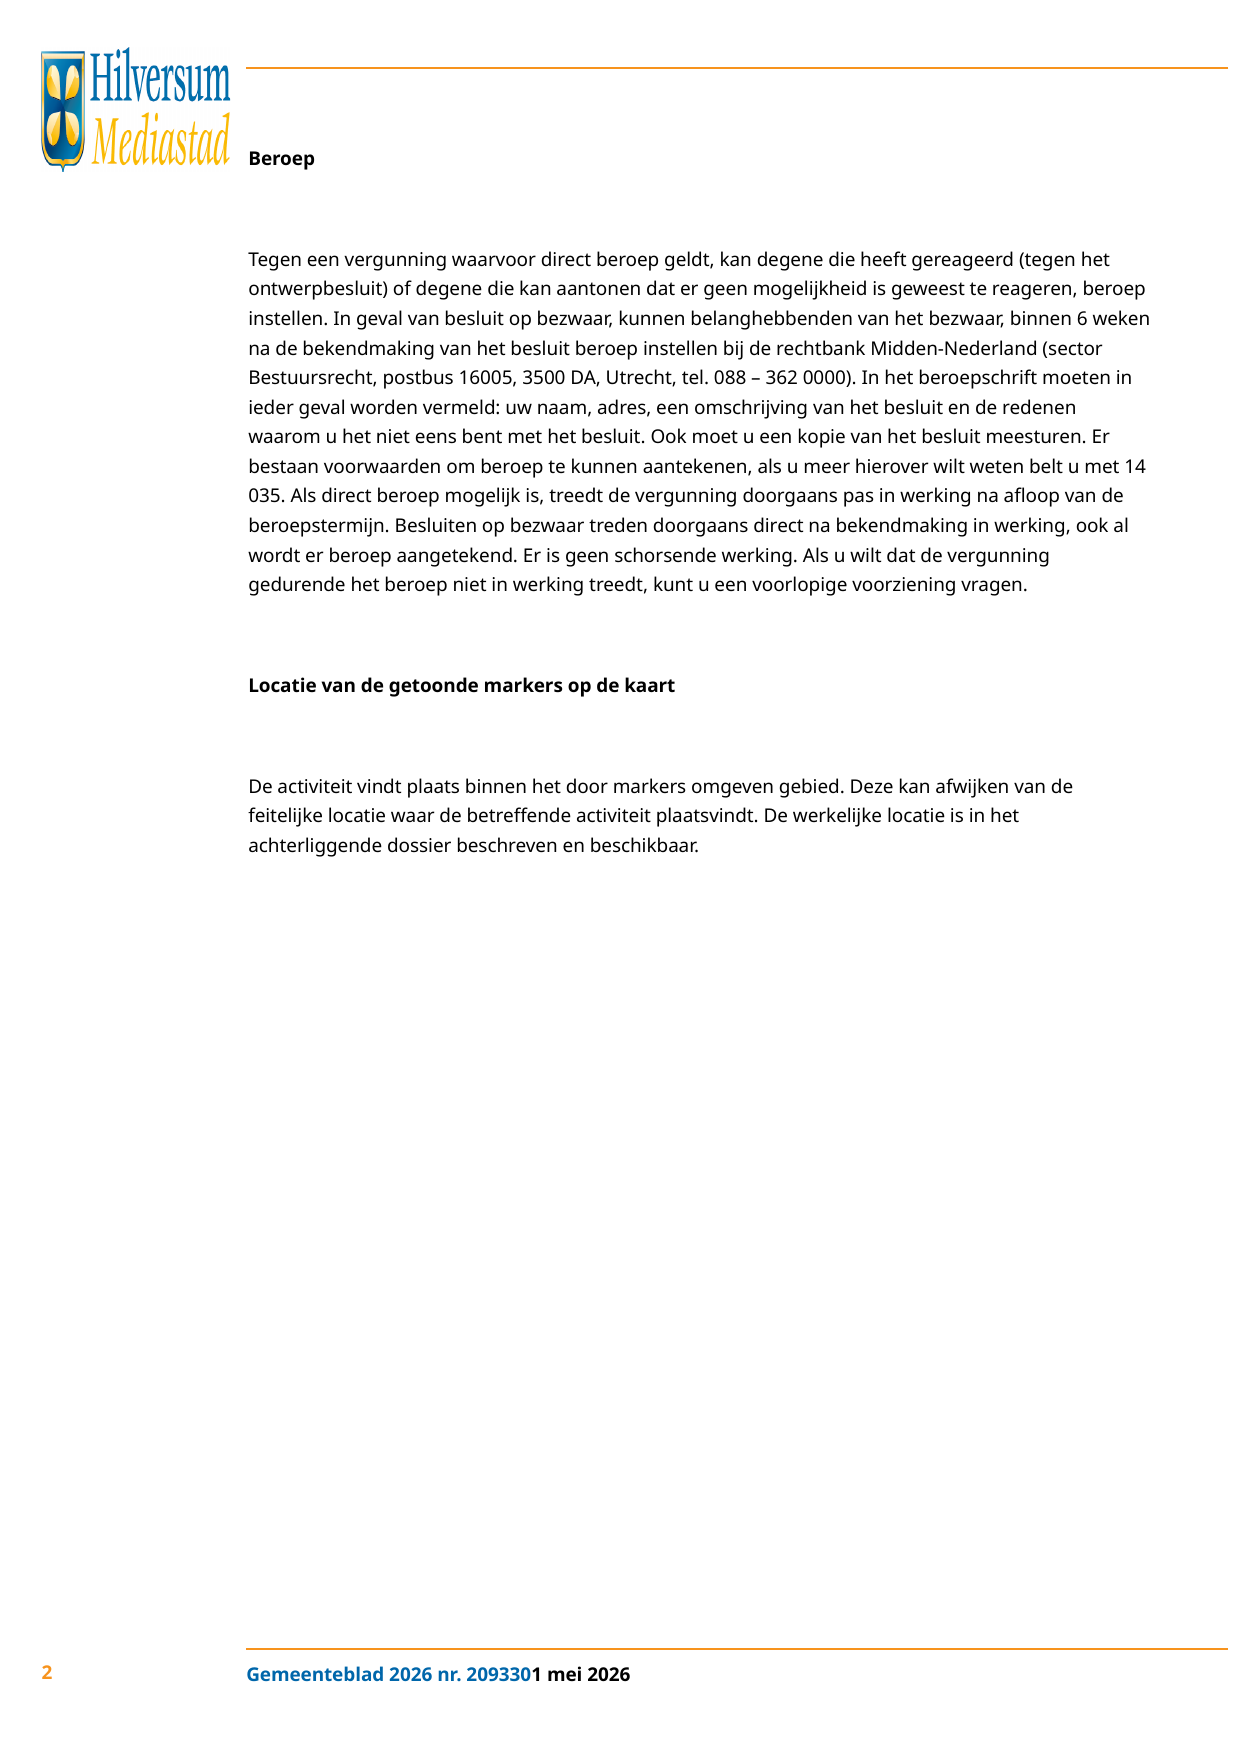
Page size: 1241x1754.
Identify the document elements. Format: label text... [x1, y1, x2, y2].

text Beroep [248, 145, 1152, 171]
text De activiteit vindt plaats binnen het door markers omgeven gebied. Deze kan afwijken van de feitelijke locatie waar de betreffende activiteit plaatsvindt. De werkelijke locatie is in het achterliggende dossier beschreven en beschikbaar. [248, 773, 1152, 858]
picture [41, 47, 231, 172]
text Tegen een vergunning waarvoor direct beroep geldt, kan degene die heeft gereageerd (tegen het ontwerpbesluit) of degene die kan aantonen dat er geen mogelijkheid is geweest te reageren, beroep instellen. In geval van besluit op bezwaar, kunnen belanghebbenden van het bezwaar, binnen 6 weken na de bekendmaking van het besluit beroep instellen bij de rechtbank Midden-Nederland (sector Bestuursrecht, postbus 16005, 3500 DA, Utrecht, tel. 088 – 362 0000). In het beroepschrift moeten in ieder geval worden vermeld: uw naam, adres, een omschrijving van het besluit en de redenen waarom u het niet eens bent met het besluit. Ook moet u een kopie van het besluit meesturen. Er bestaan voorwaarden om beroep te kunnen aantekenen, als u meer hierover wilt weten belt u met 14 035. Als direct beroep mogelijk is, treedt de vergunning doorgaans pas in werking na afloop van de beroepstermijn. Besluiten op bezwaar treden doorgaans direct na bekendmaking in werking, ook al wordt er beroep aangetekend. Er is geen schorsende werking. Als u wilt dat de vergunning gedurende het beroep niet in werking treedt, kunt u een voorlopige voorziening vragen. [248, 246, 1152, 597]
text Locatie van de getoonde markers op de kaart [248, 672, 1152, 698]
